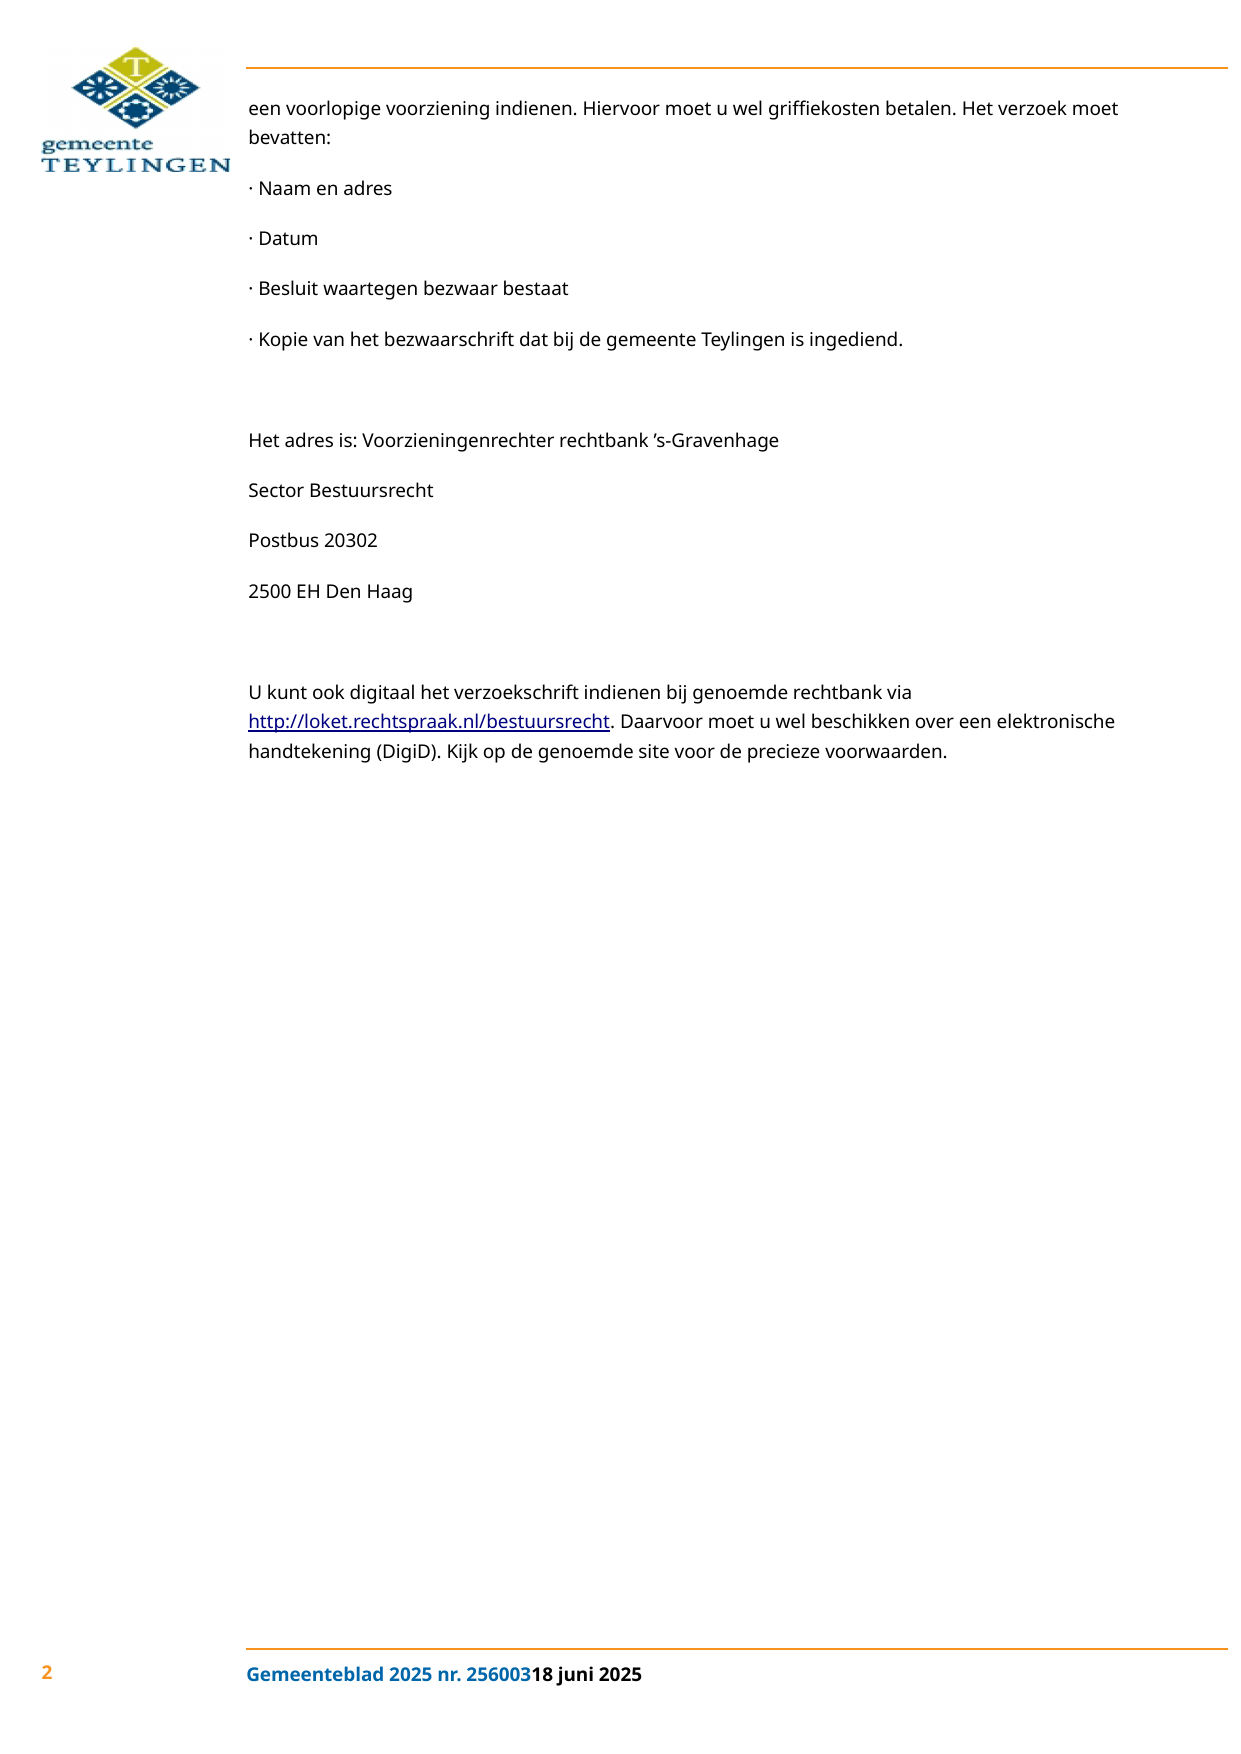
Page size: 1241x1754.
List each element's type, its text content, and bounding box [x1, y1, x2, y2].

text U kunt ook digitaal het verzoekschrift indienen bij genoemde rechtbank via http://loket.rechtspraak.nl/bestuursrecht. Daarvoor moet u wel beschikken over een elektronische handtekening (DigiD). Kijk op de genoemde site voor de precieze voorwaarden. [248, 679, 1152, 764]
text Postbus 20302 [248, 528, 1152, 553]
text · Kopie van het bezwaarschrift dat bij de gemeente Teylingen is ingediend. [248, 326, 1152, 352]
picture [41, 47, 231, 172]
text Sector Bestuursrecht [248, 477, 1152, 503]
text 2500 EH Den Haag [248, 578, 1152, 604]
text Het adres is: Voorzieningenrechter rechtbank ’s-Gravenhage [248, 427, 1152, 453]
text · Datum [248, 225, 1152, 251]
text een voorlopige voorziening indienen. Hiervoor moet u wel griffiekosten betalen. Het verzoek moet bevatten: [248, 95, 1152, 150]
text · Besluit waartegen bezwaar bestaat [248, 276, 1152, 301]
text · Naam en adres [248, 175, 1152, 201]
